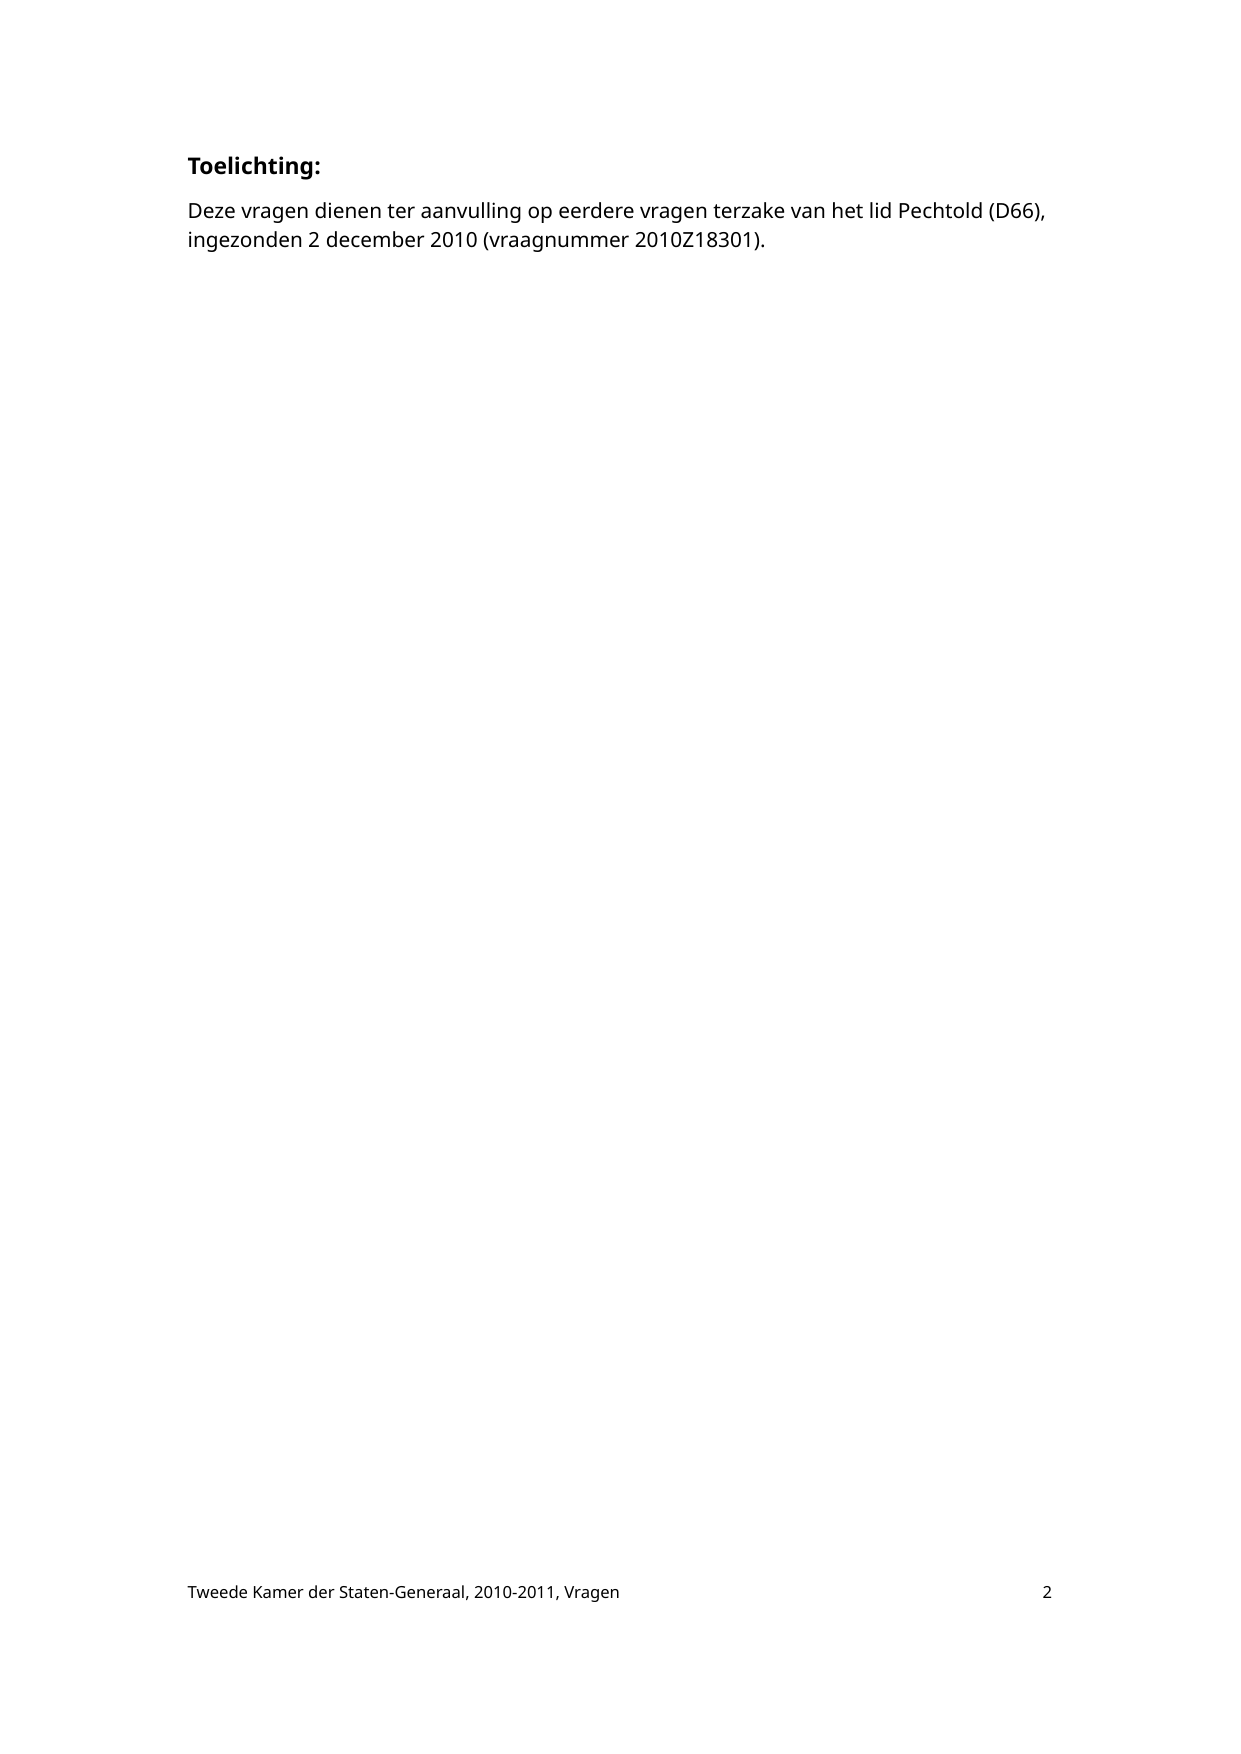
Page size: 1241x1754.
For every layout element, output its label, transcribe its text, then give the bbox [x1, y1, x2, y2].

text Deze vragen dienen ter aanvulling op eerdere vragen terzake van het lid Pechtold (D66), ingezonden 2 december 2010 (vraagnummer 2010Z18301). [187, 196, 1053, 253]
subtitle Toelichting: [187, 150, 1053, 181]
